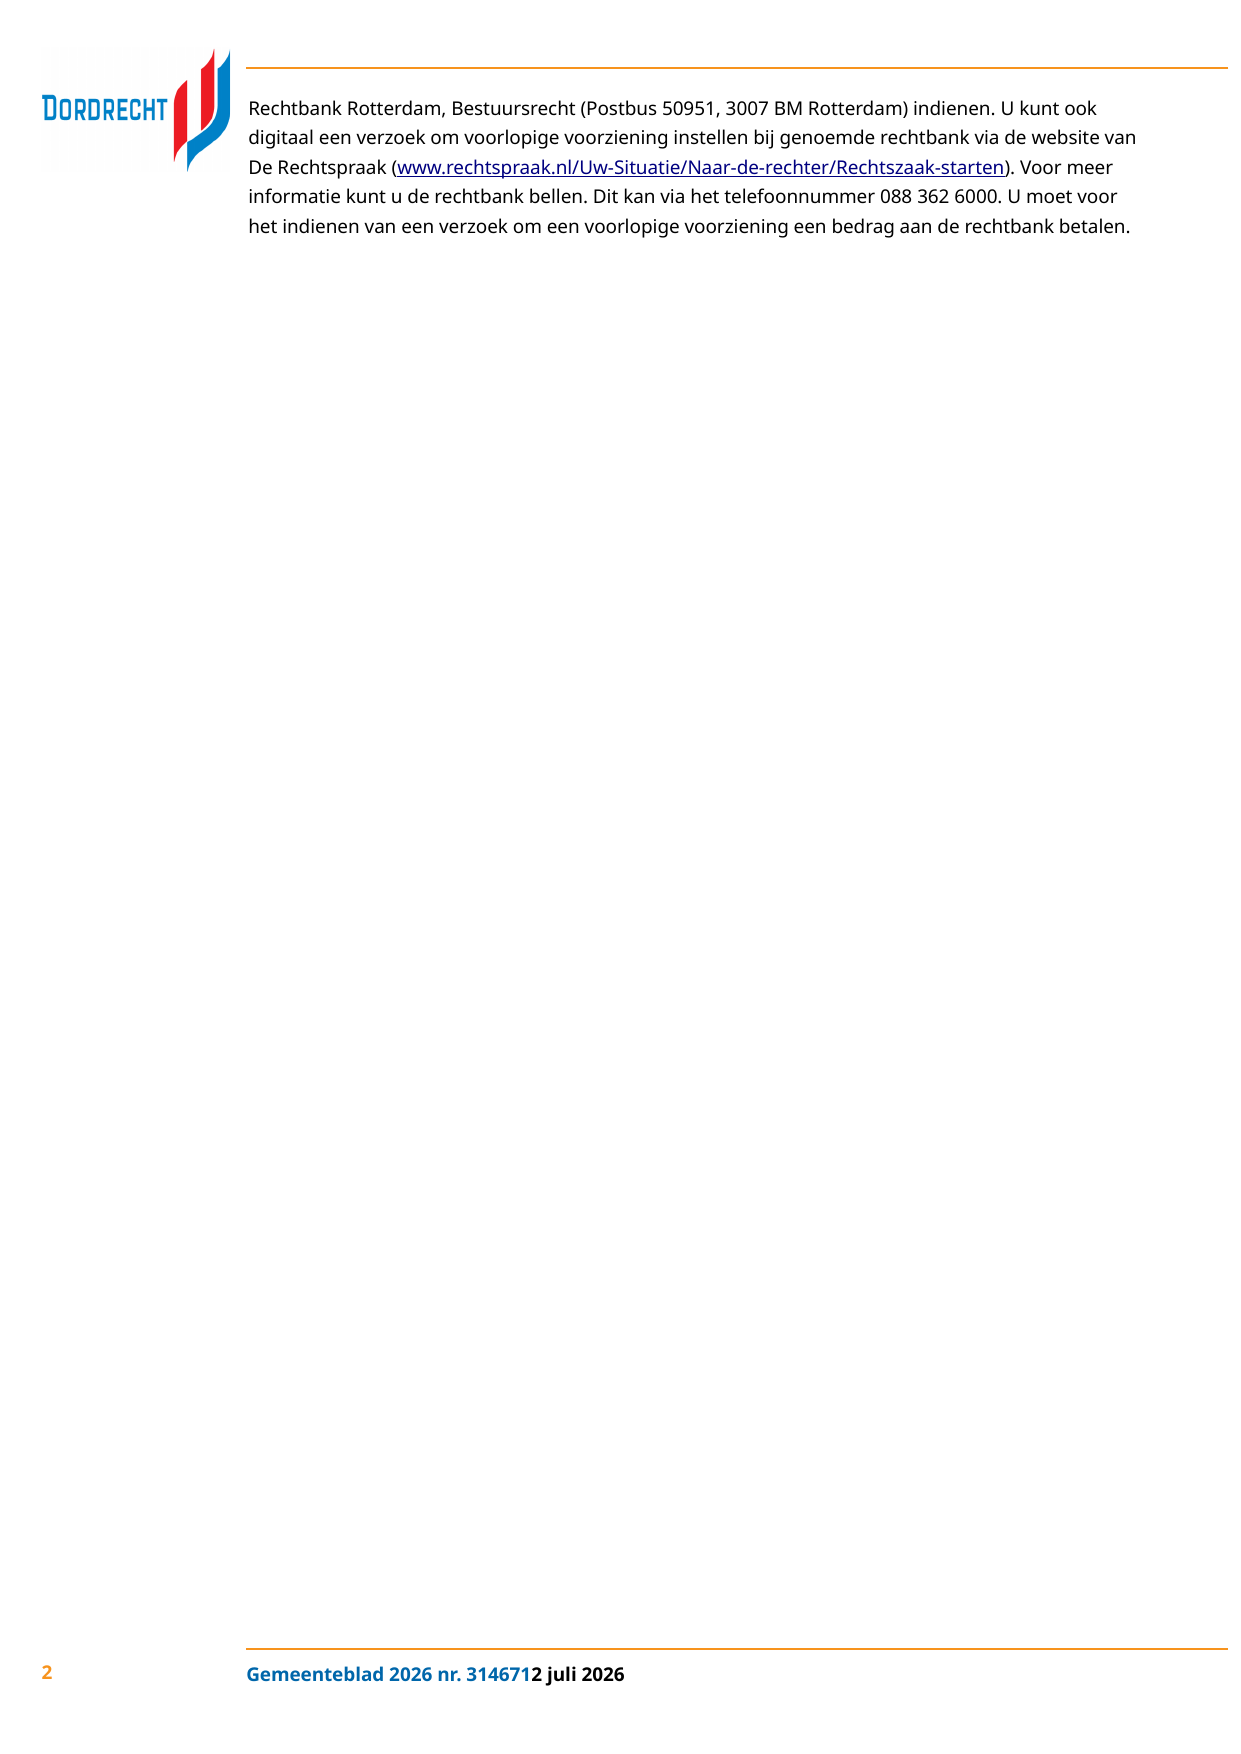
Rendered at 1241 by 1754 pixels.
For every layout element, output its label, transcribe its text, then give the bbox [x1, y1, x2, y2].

text Rechtbank Rotterdam, Bestuursrecht (Postbus 50951, 3007 BM Rotterdam) indienen. U kunt ook digitaal een verzoek om voorlopige voorziening instellen bij genoemde rechtbank via de website van De Rechtspraak (www.rechtspraak.nl/Uw-Situatie/Naar-de-rechter/Rechtszaak-starten). Voor meer informatie kunt u de rechtbank bellen. Dit kan via het telefoonnummer 088 362 6000. U moet voor het indienen van een verzoek om een voorlopige voorziening een bedrag aan de rechtbank betalen. [248, 95, 1152, 239]
picture [41, 47, 231, 172]
